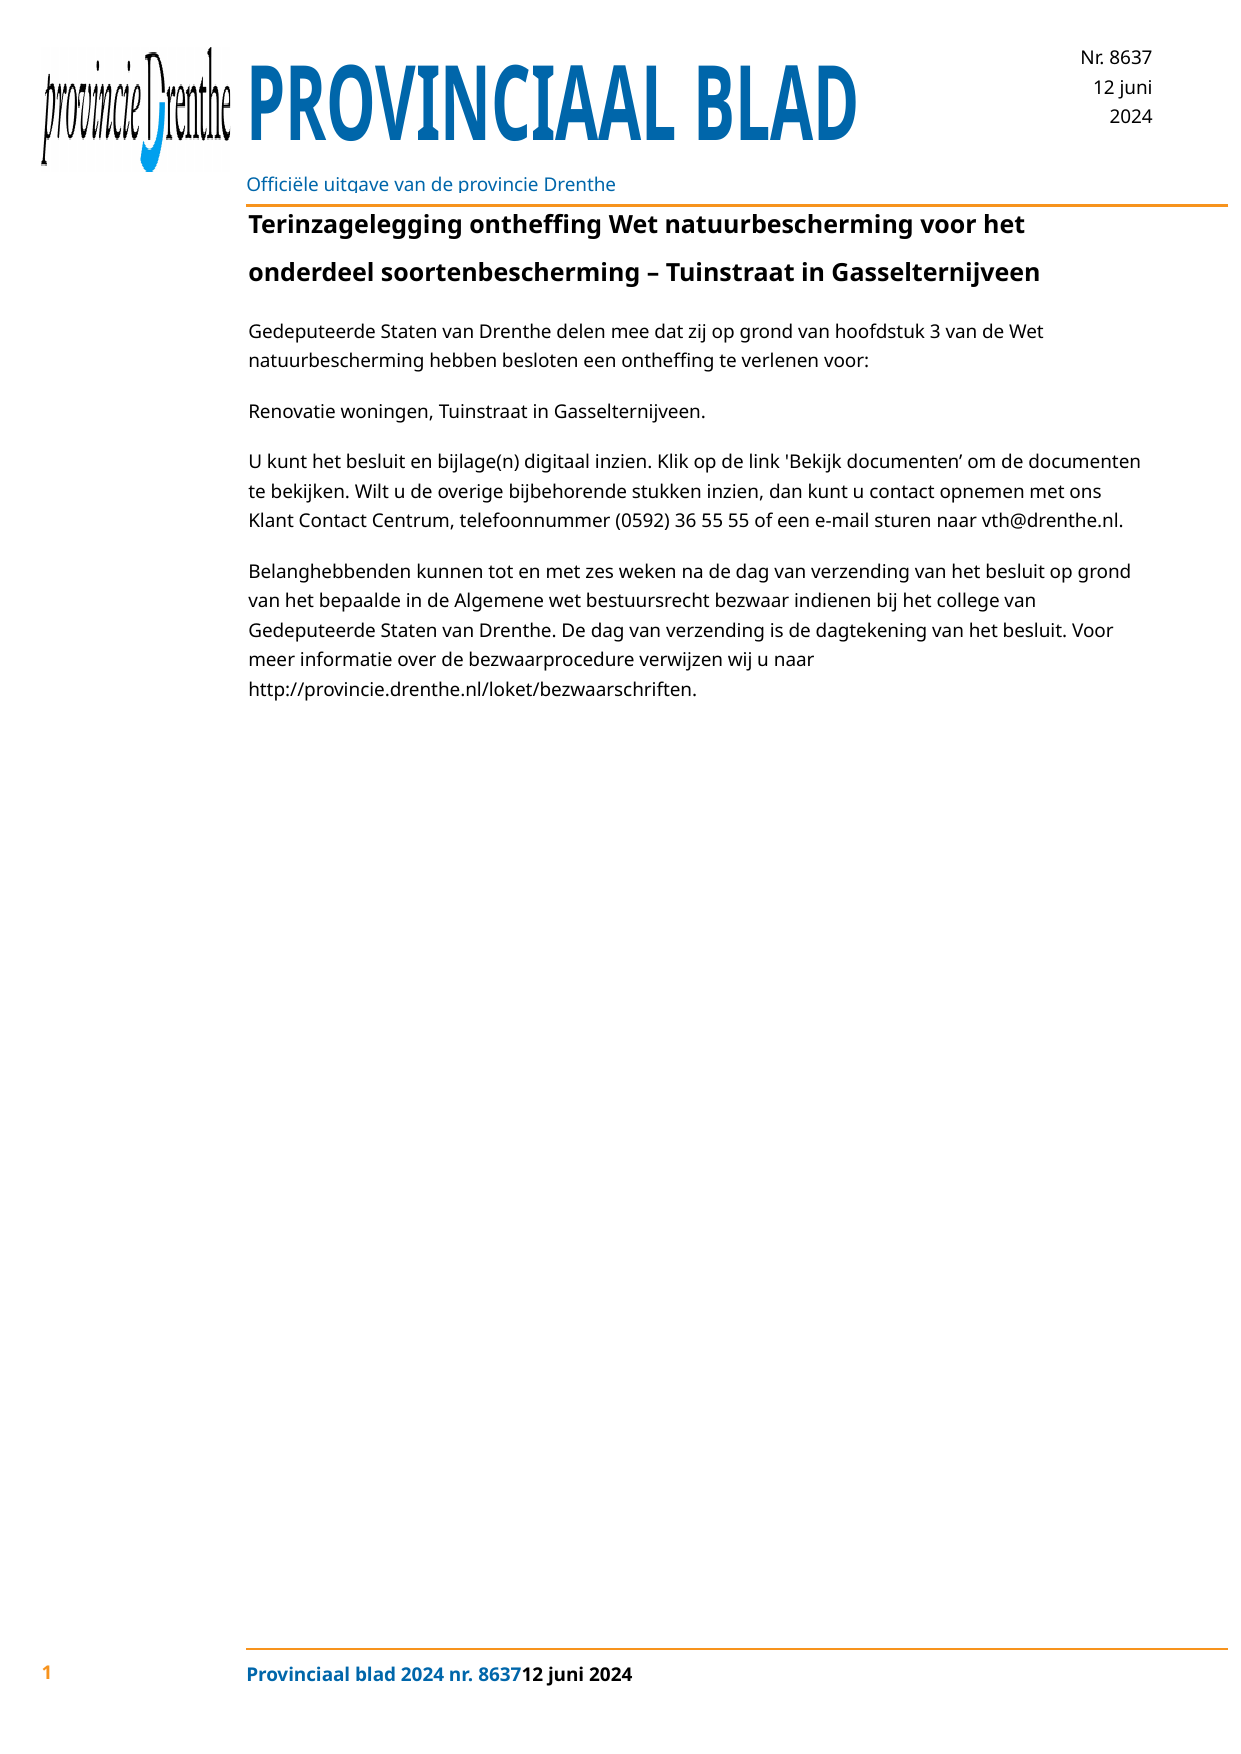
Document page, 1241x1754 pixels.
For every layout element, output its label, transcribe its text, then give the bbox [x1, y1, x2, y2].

text U kunt het besluit en bijlage(n) digitaal inzien. Klik op de link 'Bekijk documenten’ om de documenten te bekijken. Wilt u de overige bijbehorende stukken inzien, dan kunt u contact opnemen met ons Klant Contact Centrum, telefoonnummer (0592) 36 55 55 of een e-mail sturen naar vth@drenthe.nl. [248, 448, 1152, 533]
text Gedeputeerde Staten van Drenthe delen mee dat zij op grond van hoofdstuk 3 van de Wet natuurbescherming hebben besloten een ontheffing te verlenen voor: [248, 318, 1152, 373]
text Belanghebbenden kunnen tot en met zes weken na de dag van verzending van het besluit op grond van het bepaalde in de Algemene wet bestuursrecht bezwaar indienen bij het college van Gedeputeerde Staten van Drenthe. De dag van verzending is de dagtekening van het besluit. Voor meer informatie over de bezwaarprocedure verwijzen wij u naar http://provincie.drenthe.nl/loket/bezwaarschriften. [248, 558, 1152, 702]
text Renovatie woningen, Tuinstraat in Gasselternijveen. [248, 398, 1152, 424]
text Terinzagelegging ontheffing Wet natuurbescherming voor het onderdeel soortenbescherming – Tuinstraat in Gasselternijveen [248, 207, 1152, 288]
picture [41, 47, 231, 172]
